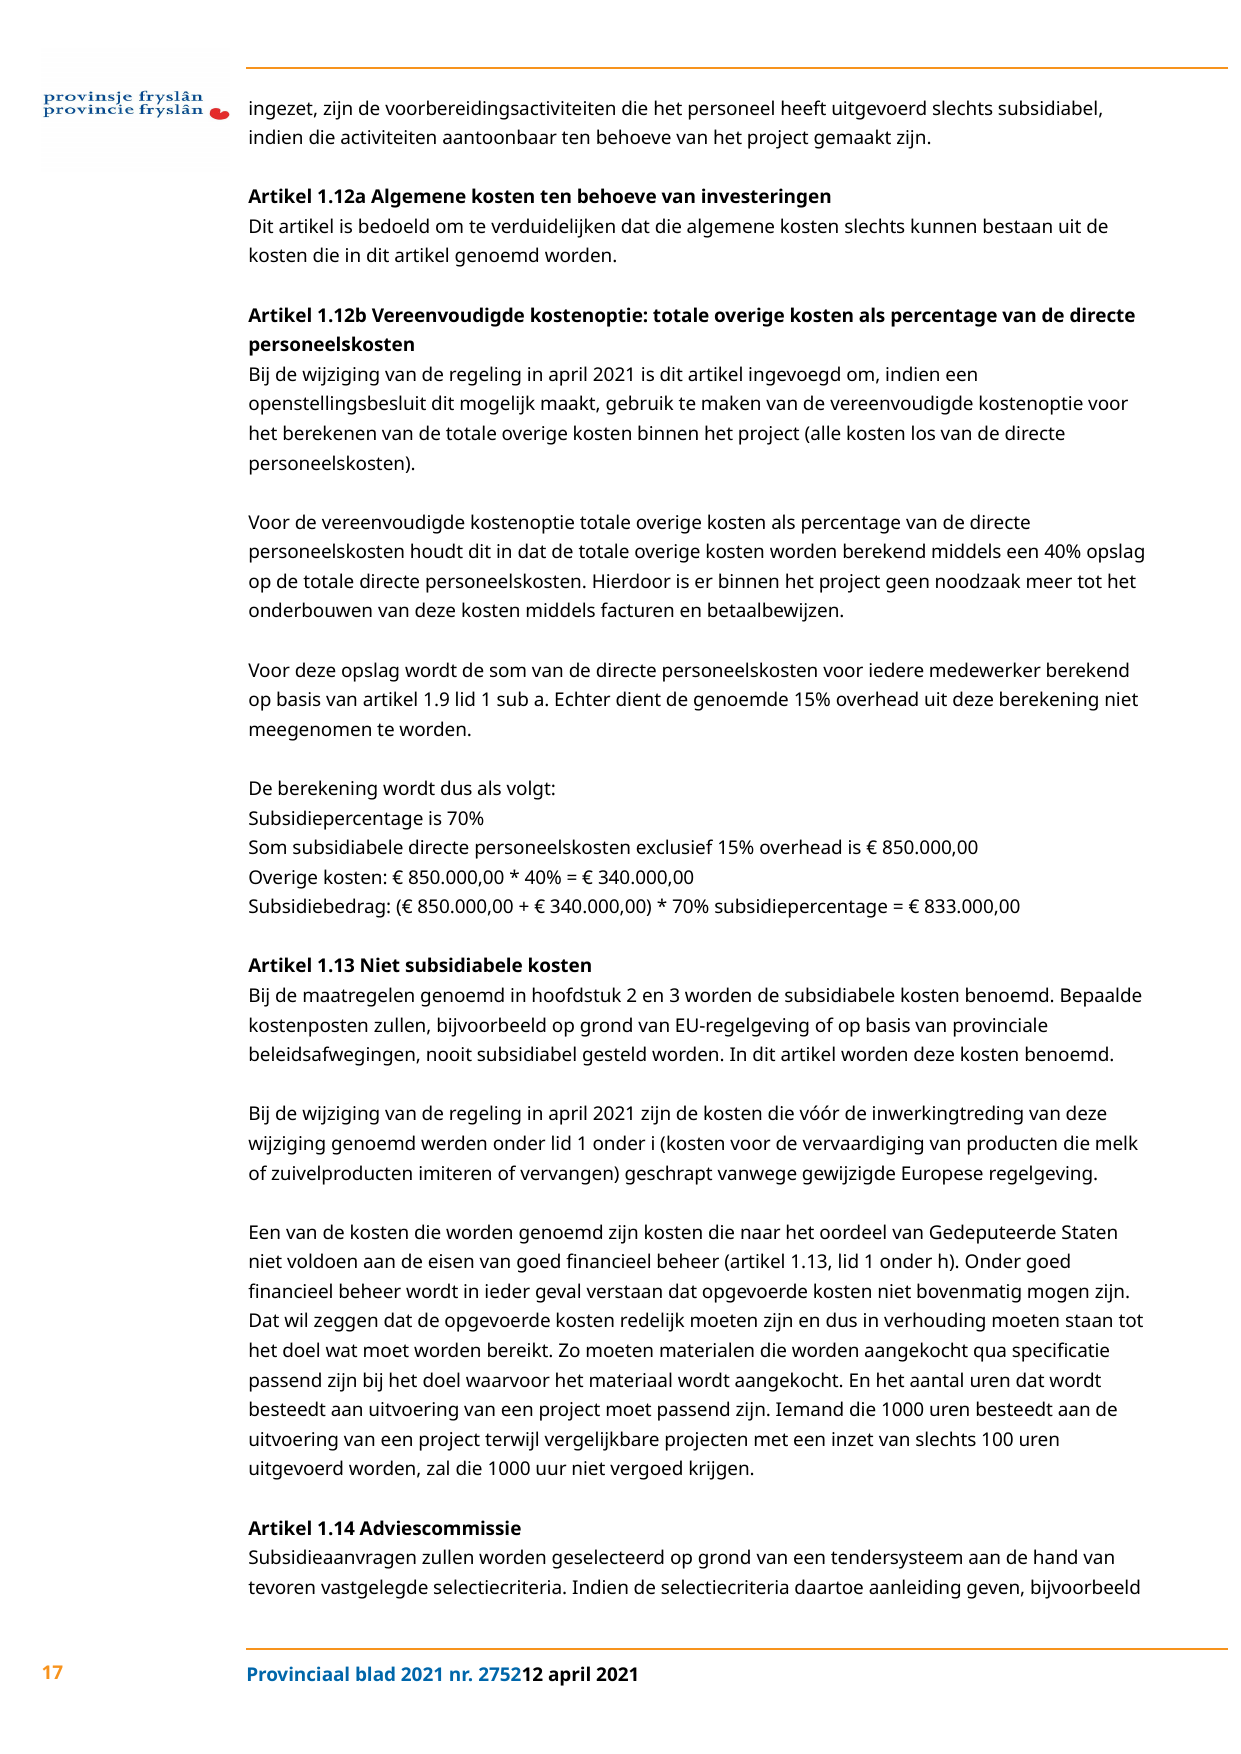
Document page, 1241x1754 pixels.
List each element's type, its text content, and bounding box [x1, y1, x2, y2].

text Artikel 1.13 Niet subsidiabele kosten [248, 953, 1152, 978]
text Artikel 1.12b Vereenvoudigde kostenoptie: totale overige kosten als percentage van de directe personeelskosten [248, 302, 1152, 357]
text Subsidiepercentage is 70% [248, 805, 1152, 831]
text Voor de vereenvoudigde kostenoptie totale overige kosten als percentage van de directe personeelskosten houdt dit in dat de totale overige kosten worden berekend middels een 40% opslag op de totale directe personeelskosten. Hierdoor is er binnen het project geen noodzaak meer tot het onderbouwen van deze kosten middels facturen en betaalbewijzen. [248, 509, 1152, 623]
text Bij de wijziging van de regeling in april 2021 is dit artikel ingevoegd om, indien een openstellingsbesluit dit mogelijk maakt, gebruik te maken van de vereenvoudigde kostenoptie voor het berekenen van de totale overige kosten binnen het project (alle kosten los van de directe personeelskosten). [248, 361, 1152, 476]
text Artikel 1.12a Algemene kosten ten behoeve van investeringen [248, 183, 1152, 209]
text Subsidiebedrag: (€ 850.000,00 + € 340.000,00) * 70% subsidiepercentage = € 833.000,00 [248, 893, 1152, 919]
text De berekening wordt dus als volgt: [248, 775, 1152, 801]
text Bij de maatregelen genoemd in hoofdstuk 2 en 3 worden de subsidiabele kosten benoemd. Bepaalde kostenposten zullen, bijvoorbeeld op grond van EU-regelgeving of op basis van provinciale beleidsafwegingen, nooit subsidiabel gesteld worden. In dit artikel worden deze kosten benoemd. [248, 982, 1152, 1067]
text Een van de kosten die worden genoemd zijn kosten die naar het oordeel van Gedeputeerde Staten niet voldoen aan de eisen van goed financieel beheer (artikel 1.13, lid 1 onder h). Onder goed financieel beheer wordt in ieder geval verstaan dat opgevoerde kosten niet bovenmatig mogen zijn. Dat wil zeggen dat de opgevoerde kosten redelijk moeten zijn en dus in verhouding moeten staan tot het doel wat moet worden bereikt. Zo moeten materialen die worden aangekocht qua specificatie passend zijn bij het doel waarvoor het materiaal wordt aangekocht. En het aantal uren dat wordt besteedt aan uitvoering van een project moet passend zijn. Iemand die 1000 uren besteedt aan de uitvoering van een project terwijl vergelijkbare projecten met een inzet van slechts 100 uren uitgevoerd worden, zal die 1000 uur niet vergoed krijgen. [248, 1219, 1152, 1481]
text Subsidieaanvragen zullen worden geselecteerd op grond van een tendersysteem aan de hand van tevoren vastgelegde selectiecriteria. Indien de selectiecriteria daartoe aanleiding geven, bijvoorbeeld [248, 1544, 1152, 1600]
text Som subsidiabele directe personeelskosten exclusief 15% overhead is € 850.000,00 [248, 834, 1152, 860]
text Bij de wijziging van de regeling in april 2021 zijn de kosten die vóór de inwerkingtreding van deze wijziging genoemd werden onder lid 1 onder i (kosten voor de vervaardiging van producten die melk of zuivelproducten imiteren of vervangen) geschrapt vanwege gewijzigde Europese regelgeving. [248, 1101, 1152, 1186]
picture [41, 47, 231, 172]
text Dit artikel is bedoeld om te verduidelijken dat die algemene kosten slechts kunnen bestaan uit de kosten die in dit artikel genoemd worden. [248, 213, 1152, 268]
text Voor deze opslag wordt de som van de directe personeelskosten voor iedere medewerker berekend op basis van artikel 1.9 lid 1 sub a. Echter dient de genoemde 15% overhead uit deze berekening niet meegenomen te worden. [248, 657, 1152, 742]
text Artikel 1.14 Adviescommissie [248, 1515, 1152, 1541]
text ingezet, zijn de voorbereidingsactiviteiten die het personeel heeft uitgevoerd slechts subsidiabel, indien die activiteiten aantoonbaar ten behoeve van het project gemaakt zijn. [248, 95, 1152, 150]
text Overige kosten: € 850.000,00 * 40% = € 340.000,00 [248, 864, 1152, 890]
